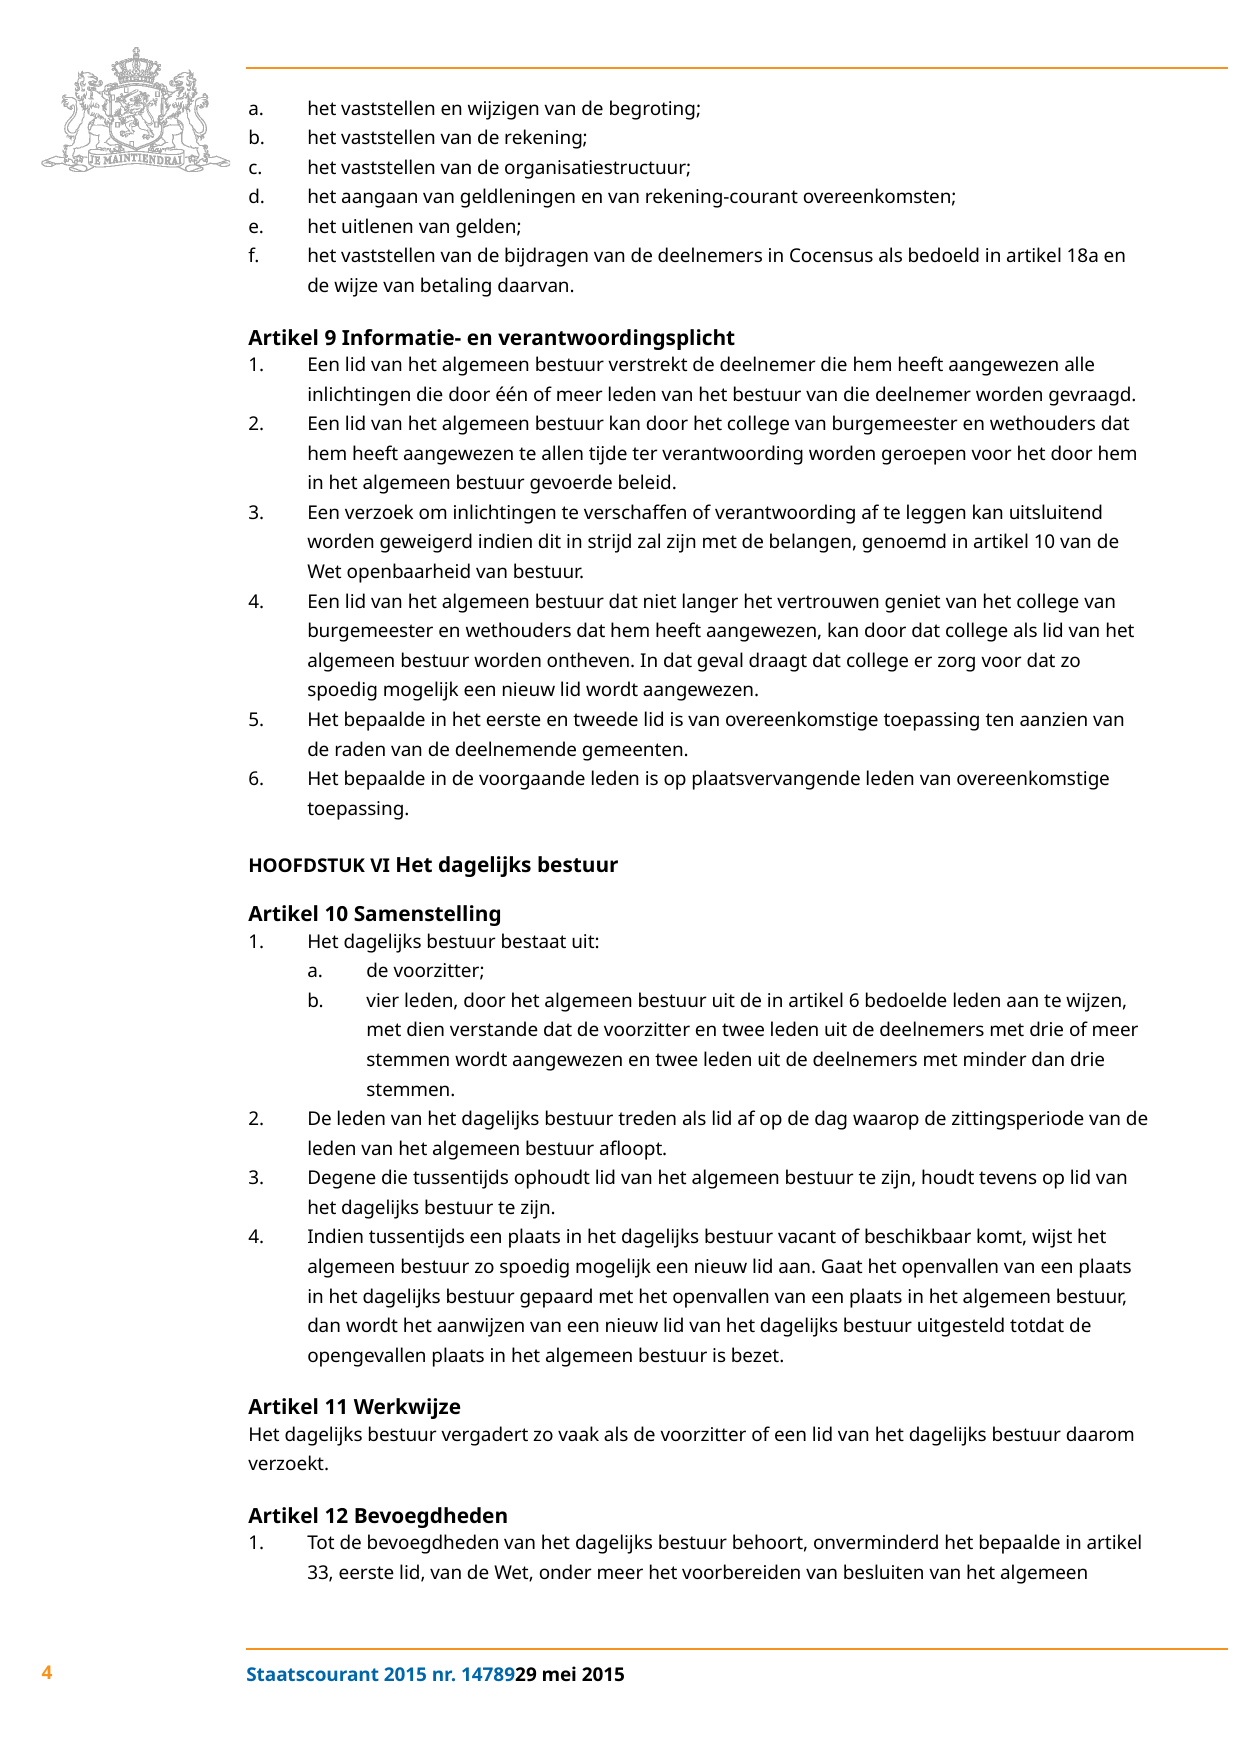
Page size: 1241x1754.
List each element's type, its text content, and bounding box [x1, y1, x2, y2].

text Het dagelijks bestuur vergadert zo vaak als de voorzitter of een lid van het dagelijks bestuur daarom verzoekt. [248, 1421, 1152, 1476]
list Het bepaalde in de voorgaande leden is op plaatsvervangende leden van overeenkomstige toepassing. [248, 765, 1152, 821]
list de voorzitter; [307, 957, 1152, 983]
text Artikel 11 Werkwijze [248, 1392, 1152, 1421]
list het uitlenen van gelden; [248, 213, 1152, 239]
list Een lid van het algemeen bestuur dat niet langer het vertrouwen geniet van het college van burgemeester en wethouders dat hem heeft aangewezen, kan door dat college als lid van het algemeen bestuur worden ontheven. In dat geval draagt dat college er zorg voor dat zo spoedig mogelijk een nieuw lid wordt aangewezen. [248, 588, 1152, 702]
list vier leden, door het algemeen bestuur uit de in artikel 6 bedoelde leden aan te wijzen, met dien verstande dat de voorzitter en twee leden uit de deelnemers met drie of meer stemmen wordt aangewezen en twee leden uit de deelnemers met minder dan drie stemmen. [307, 987, 1152, 1102]
list het aangaan van geldleningen en van rekening-courant overeenkomsten; [248, 183, 1152, 209]
list Het dagelijks bestuur bestaat uit: [248, 928, 1152, 954]
picture [41, 47, 231, 172]
list het vaststellen en wijzigen van de begroting; [248, 95, 1152, 121]
list Tot de bevoegdheden van het dagelijks bestuur behoort, onverminderd het bepaalde in artikel 33, eerste lid, van de Wet, onder meer het voorbereiden van besluiten van het algemeen [248, 1529, 1152, 1585]
list Een verzoek om inlichtingen te verschaffen of verantwoording af te leggen kan uitsluitend worden geweigerd indien dit in strijd zal zijn met de belangen, genoemd in artikel 10 van de Wet openbaarheid van bestuur. [248, 499, 1152, 584]
text Artikel 10 Samenstelling [248, 899, 1152, 928]
list Degene die tussentijds ophoudt lid van het algemeen bestuur te zijn, houdt tevens op lid van het dagelijks bestuur te zijn. [248, 1164, 1152, 1220]
list het vaststellen van de bijdragen van de deelnemers in Cocensus als bedoeld in artikel 18a en de wijze van betaling daarvan. [248, 243, 1152, 298]
list Het bepaalde in het eerste en tweede lid is van overeenkomstige toepassing ten aanzien van de raden van de deelnemende gemeenten. [248, 706, 1152, 761]
text Artikel 12 Bevoegdheden [248, 1501, 1152, 1529]
list het vaststellen van de organisatiestructuur; [248, 154, 1152, 180]
list Indien tussentijds een plaats in het dagelijks bestuur vacant of beschikbaar komt, wijst het algemeen bestuur zo spoedig mogelijk een nieuw lid aan. Gaat het openvallen van een plaats in het dagelijks bestuur gepaard met het openvallen van een plaats in het algemeen bestuur, dan wordt het aanwijzen van een nieuw lid van het dagelijks bestuur uitgesteld totdat de opengevallen plaats in het algemeen bestuur is bezet. [248, 1224, 1152, 1368]
text HOOFDSTUK VI Het dagelijks bestuur [248, 850, 1152, 879]
list Een lid van het algemeen bestuur verstrekt de deelnemer die hem heeft aangewezen alle inlichtingen die door één of meer leden van het bestuur van die deelnemer worden gevraagd. [248, 351, 1152, 406]
list Een lid van het algemeen bestuur kan door het college van burgemeester en wethouders dat hem heeft aangewezen te allen tijde ter verantwoording worden geroepen voor het door hem in het algemeen bestuur gevoerde beleid. [248, 410, 1152, 495]
list het vaststellen van de rekening; [248, 124, 1152, 150]
text Artikel 9 Informatie- en verantwoordingsplicht [248, 323, 1152, 351]
list De leden van het dagelijks bestuur treden als lid af op de dag waarop de zittingsperiode van de leden van het algemeen bestuur afloopt. [248, 1105, 1152, 1161]
